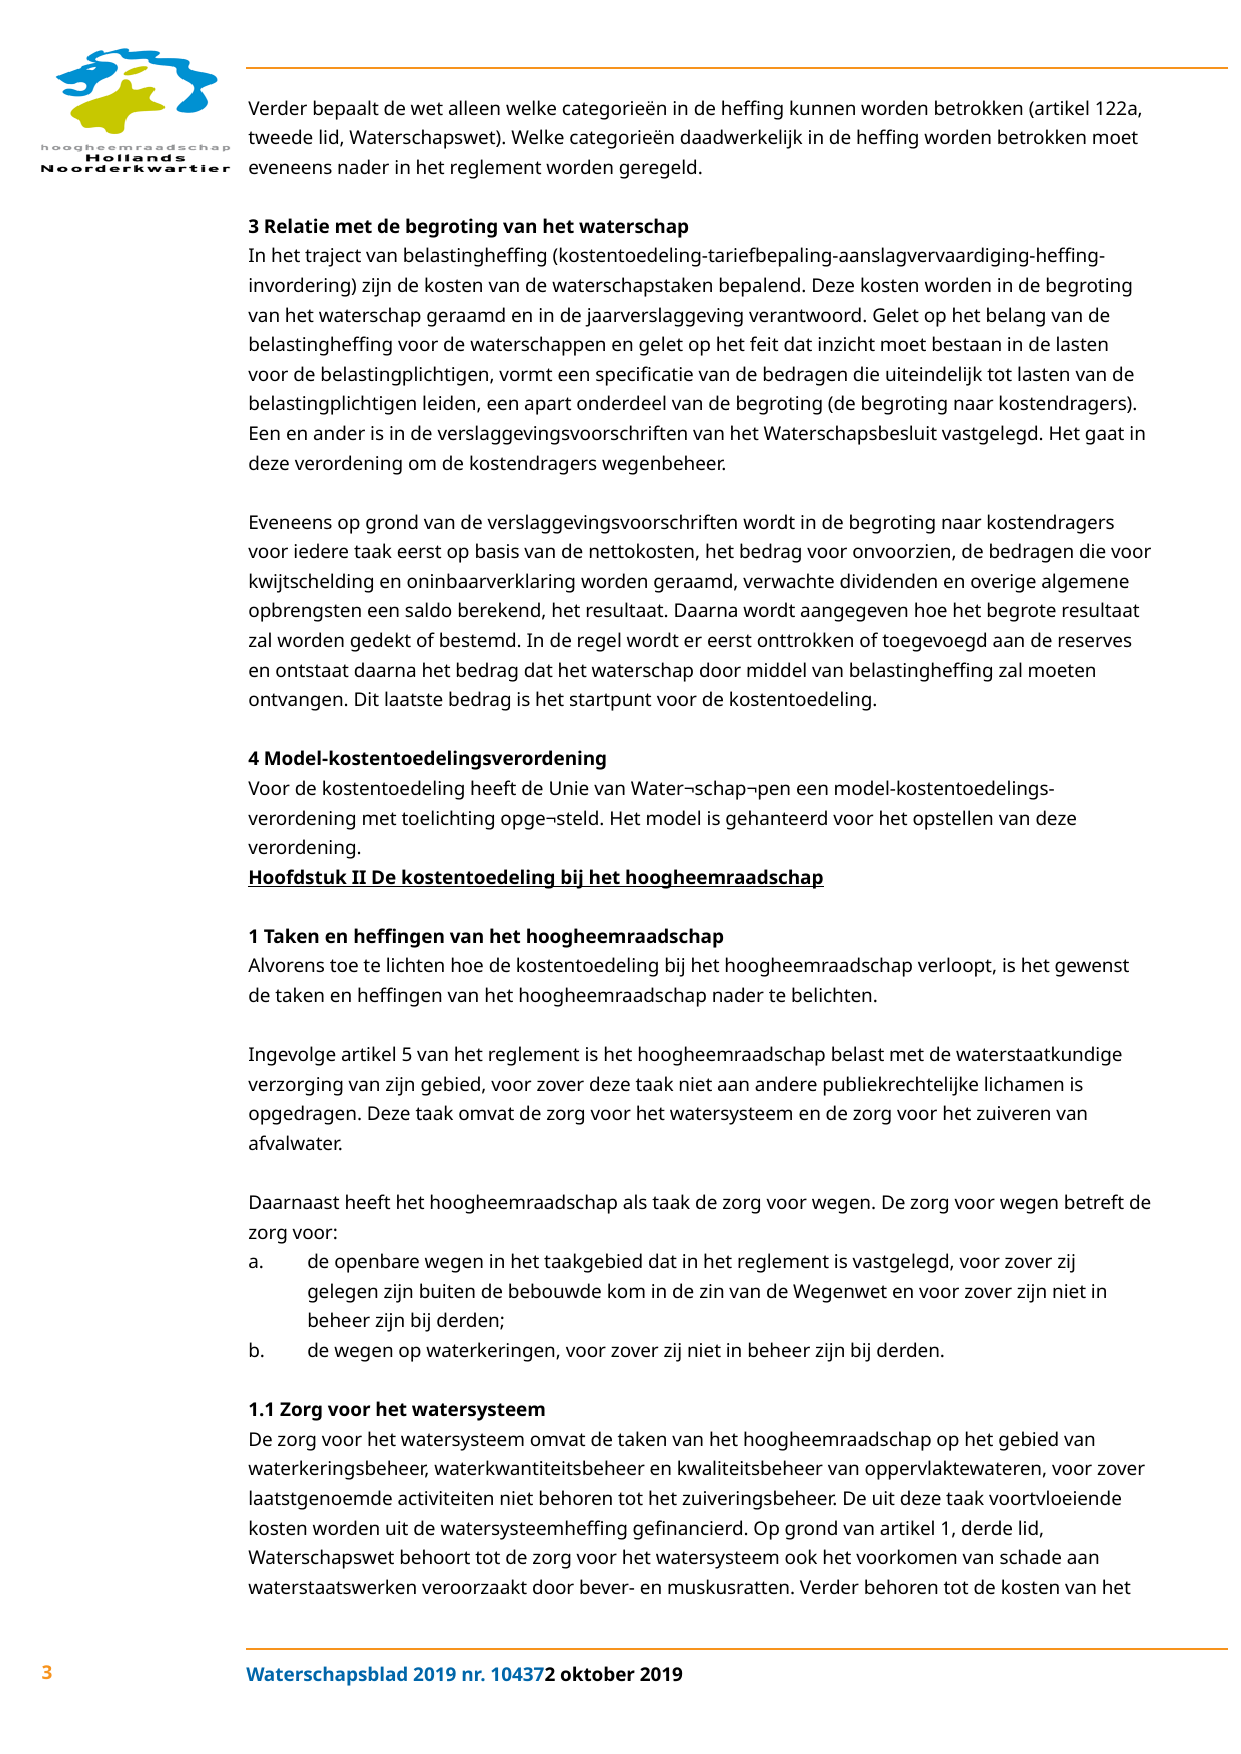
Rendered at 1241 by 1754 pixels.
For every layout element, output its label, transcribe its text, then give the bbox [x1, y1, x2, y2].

picture [41, 47, 231, 172]
list de openbare wegen in het taakgebied dat in het reglement is vastgelegd, voor zover zij gelegen zijn buiten de bebouwde kom in de zin van de Wegenwet en voor zover zijn niet in beheer zijn bij derden; [248, 1248, 1152, 1333]
text Alvorens toe te lichten hoe de kostentoedeling bij het hoogheemraadschap verloopt, is het gewenst de taken en heffingen van het hoogheemraadschap nader te belichten. [248, 953, 1152, 1008]
text 4 Model-kostentoedelingsverordening [248, 746, 1152, 771]
text Hoofdstuk II De kostentoedeling bij het hoogheemraadschap [248, 864, 1152, 890]
text Eveneens op grond van de verslaggevingsvoorschriften wordt in de begroting naar kostendragers voor iedere taak eerst op basis van de nettokosten, het bedrag voor onvoorzien, de bedragen die voor kwijtschelding en oninbaarverklaring worden geraamd, verwachte dividenden en overige algemene opbrengsten een saldo berekend, het resultaat. Daarna wordt aangegeven hoe het begrote resultaat zal worden gedekt of bestemd. In de regel wordt er eerst onttrokken of toegevoegd aan de reserves en ontstaat daarna het bedrag dat het waterschap door middel van belastingheffing zal moeten ontvangen. Dit laatste bedrag is het startpunt voor de kostentoedeling. [248, 509, 1152, 712]
text De zorg voor het watersysteem omvat de taken van het hoogheemraadschap op het gebied van waterkeringsbeheer, waterkwantiteitsbeheer en kwaliteitsbeheer van oppervlaktewateren, voor zover laatstgenoemde activiteiten niet behoren tot het zuiveringsbeheer. De uit deze taak voortvloeiende kosten worden uit de watersysteemheffing gefinancierd. Op grond van artikel 1, derde lid, Waterschapswet behoort tot de zorg voor het watersysteem ook het voorkomen van schade aan waterstaatswerken veroorzaakt door bever- en muskusratten. Verder behoren tot de kosten van het [248, 1426, 1152, 1600]
text Verder bepaalt de wet alleen welke categorieën in de heffing kunnen worden betrokken (artikel 122a, tweede lid, Waterschapswet). Welke categorieën daadwerkelijk in de heffing worden betrokken moet eveneens nader in het reglement worden geregeld. [248, 95, 1152, 180]
text 1.1 Zorg voor het watersysteem [248, 1396, 1152, 1422]
text Voor de kostentoedeling heeft de Unie van Water¬schap¬pen een model-kostentoedelings-verordening met toelichting opge¬steld. Het model is gehanteerd voor het opstellen van deze verordening. [248, 775, 1152, 860]
text 1 Taken en heffingen van het hoogheemraadschap [248, 923, 1152, 949]
text 3 Relatie met de begroting van het waterschap [248, 213, 1152, 239]
text In het traject van belastingheffing (kostentoedeling-tariefbepaling-aanslagvervaardiging-heffing-invordering) zijn de kosten van de waterschapstaken bepalend. Deze kosten worden in de begroting van het waterschap geraamd en in de jaarverslaggeving verantwoord. Gelet op het belang van de belastingheffing voor de waterschappen en gelet op het feit dat inzicht moet bestaan in de lasten voor de belastingplichtigen, vormt een specificatie van de bedragen die uiteindelijk tot lasten van de belastingplichtigen leiden, een apart onderdeel van de begroting (de begroting naar kostendragers). Een en ander is in de verslaggevingsvoorschriften van het Waterschapsbesluit vastgelegd. Het gaat in deze verordening om de kostendragers wegenbeheer. [248, 243, 1152, 476]
list de wegen op waterkeringen, voor zover zij niet in beheer zijn bij derden. [248, 1337, 1152, 1363]
text Ingevolge artikel 5 van het reglement is het hoogheemraadschap belast met de waterstaatkundige verzorging van zijn gebied, voor zover deze taak niet aan andere publiekrechtelijke lichamen is opgedragen. Deze taak omvat de zorg voor het watersysteem en de zorg voor het zuiveren van afvalwater. [248, 1041, 1152, 1156]
text Daarnaast heeft het hoogheemraadschap als taak de zorg voor wegen. De zorg voor wegen betreft de zorg voor: [248, 1189, 1152, 1245]
